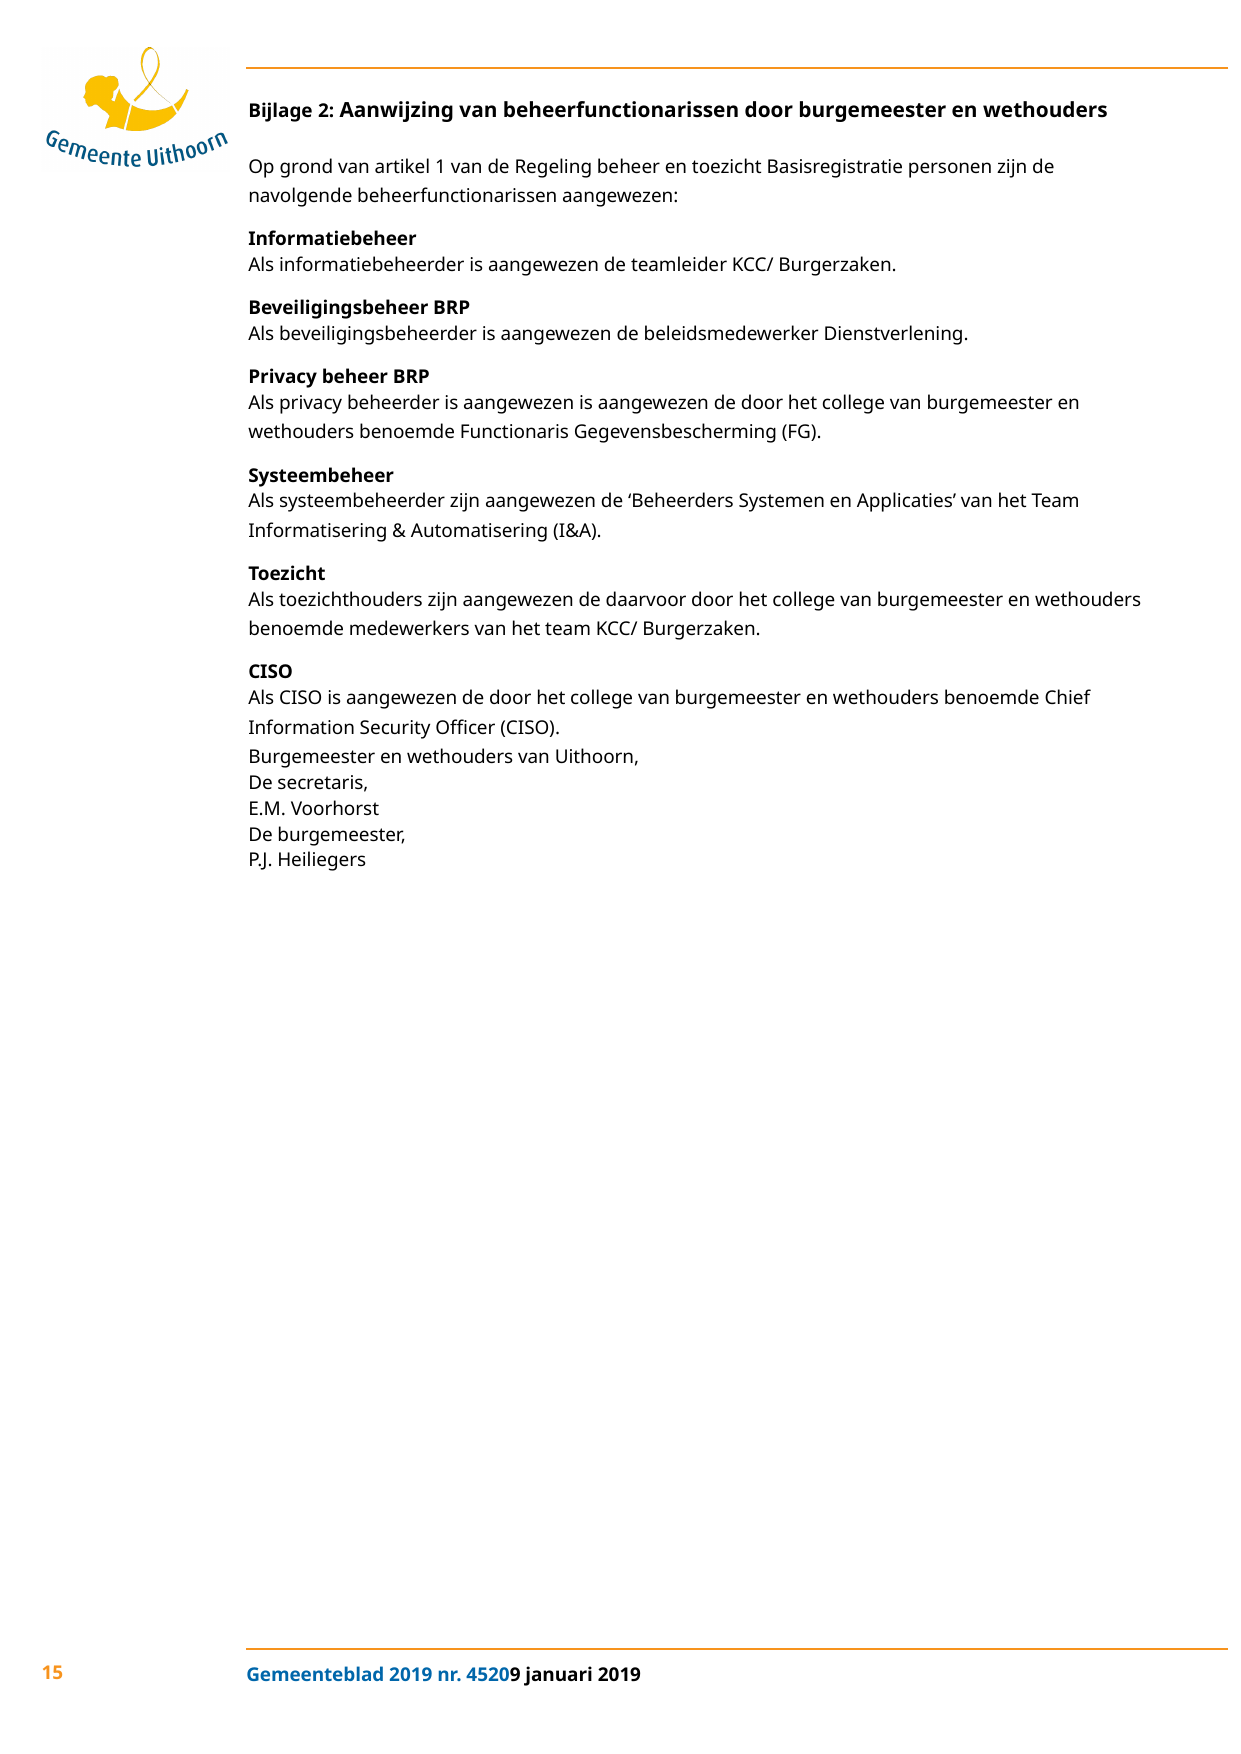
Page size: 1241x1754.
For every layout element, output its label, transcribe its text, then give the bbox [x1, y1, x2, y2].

text Als systeembeheerder zijn aangewezen de ‘Beheerders Systemen en Applicaties’ van het Team Informatisering & Automatisering (I&A). [248, 487, 1152, 543]
text CISO [248, 659, 1152, 684]
text Burgemeester en wethouders van Uithoorn, [248, 743, 1152, 769]
text Systeembeheer [248, 462, 1152, 487]
text E.M. Voorhorst [248, 795, 1152, 821]
text Als beveiligingsbeheerder is aangewezen de beleidsmedewerker Dienstverlening. [248, 320, 1152, 346]
text Op grond van artikel 1 van de Regeling beheer en toezicht Basisregistratie personen zijn de navolgende beheerfunctionarissen aangewezen: [248, 153, 1152, 208]
picture [41, 47, 231, 172]
text Privacy beheer BRP [248, 363, 1152, 389]
text Toezicht [248, 560, 1152, 586]
text Als informatiebeheerder is aangewezen de teamleider KCC/ Burgerzaken. [248, 251, 1152, 277]
text Bijlage 2: Aanwijzing van beheerfunctionarissen door burgemeester en wethouders [248, 95, 1152, 123]
text P.J. Heiliegers [248, 846, 1152, 872]
text De secretaris, [248, 769, 1152, 795]
text Beveiligingsbeheer BRP [248, 294, 1152, 320]
text Als toezichthouders zijn aangewezen de daarvoor door het college van burgemeester en wethouders benoemde medewerkers van het team KCC/ Burgerzaken. [248, 586, 1152, 641]
text Als CISO is aangewezen de door het college van burgemeester en wethouders benoemde Chief Information Security Officer (CISO). [248, 684, 1152, 740]
text Als privacy beheerder is aangewezen is aangewezen de door het college van burgemeester en wethouders benoemde Functionaris Gegevensbescherming (FG). [248, 389, 1152, 444]
text Informatiebeheer [248, 226, 1152, 251]
text De burgemeester, [248, 821, 1152, 846]
